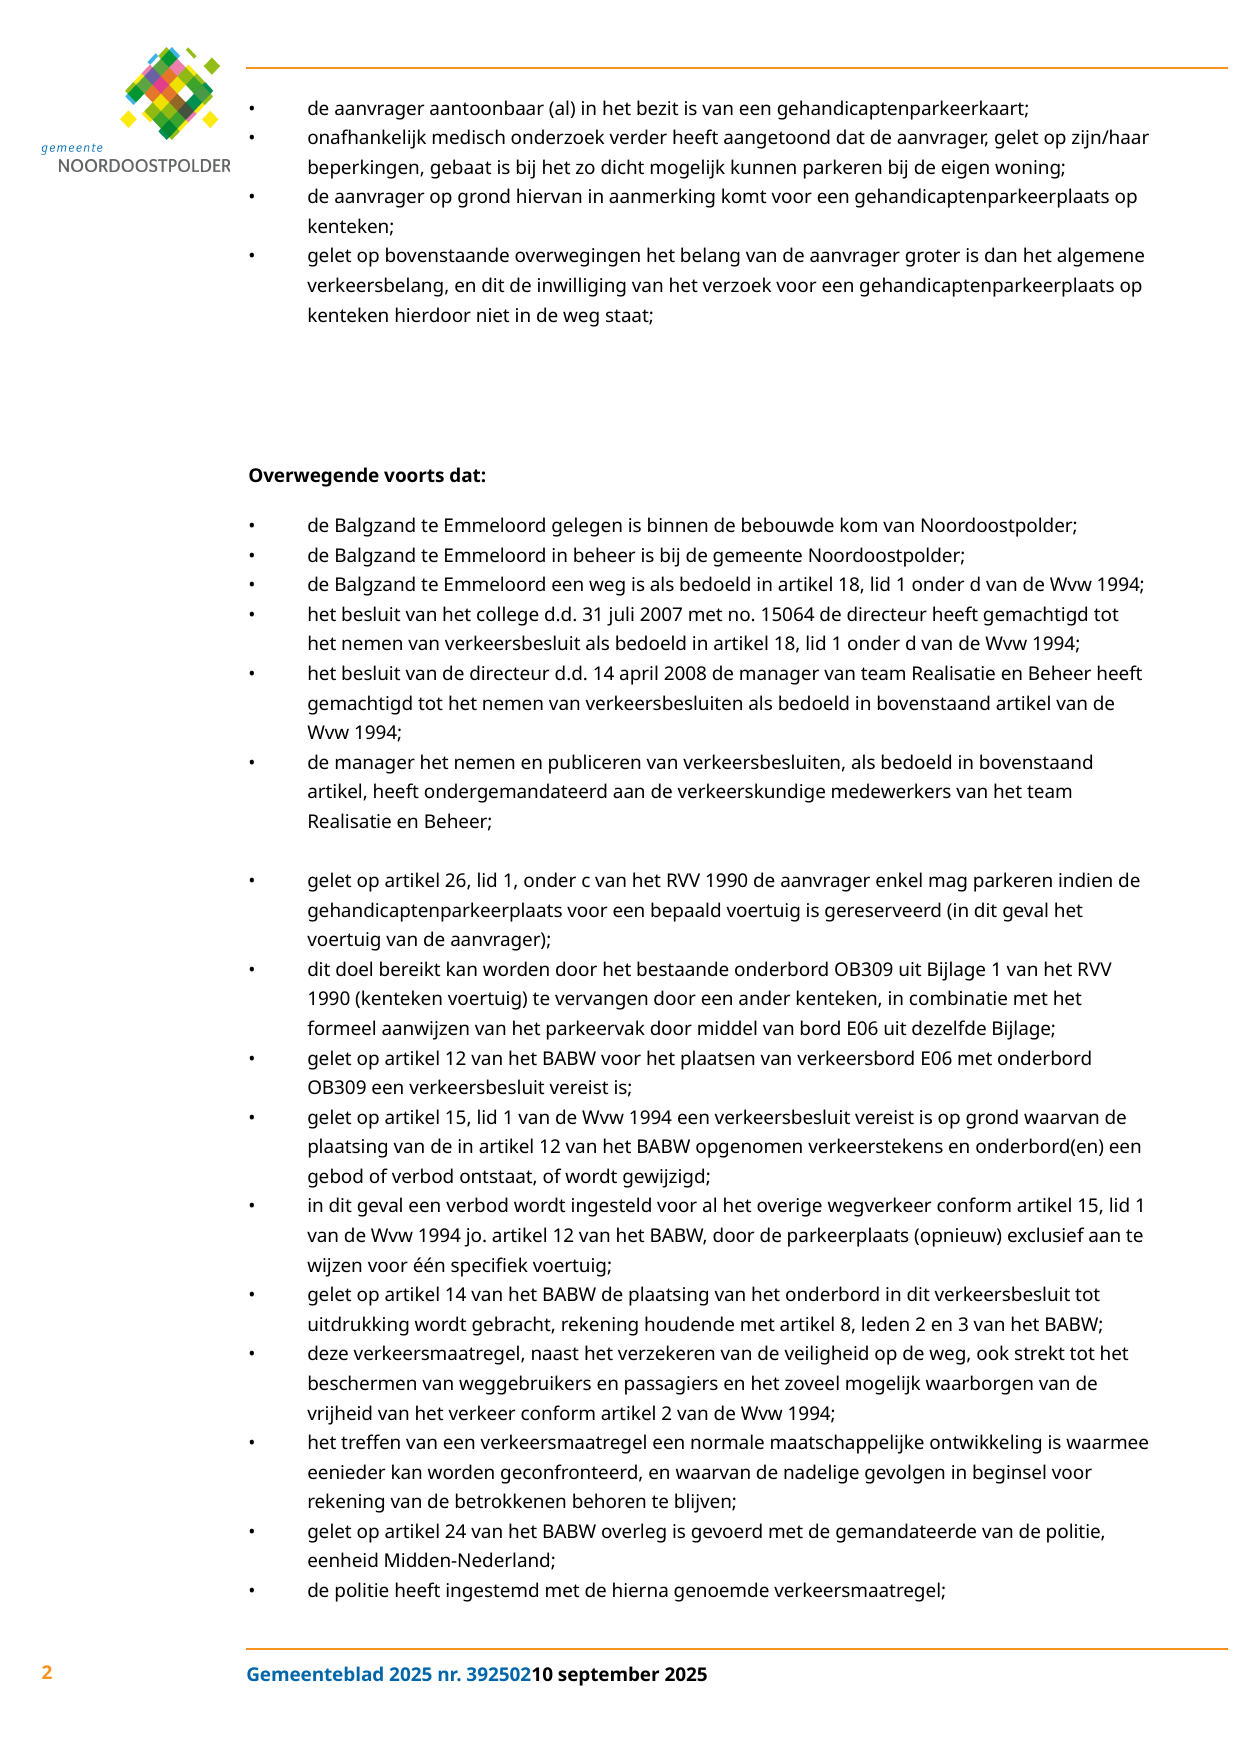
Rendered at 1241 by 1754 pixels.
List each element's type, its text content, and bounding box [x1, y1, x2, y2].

list gelet op artikel 14 van het BABW de plaatsing van het onderbord in dit verkeersbesluit tot uitdrukking wordt gebracht, rekening houdende met artikel 8, leden 2 en 3 van het BABW; [248, 1281, 1152, 1337]
list gelet op artikel 15, lid 1 van de Wvw 1994 een verkeersbesluit vereist is op grond waarvan de plaatsing van de in artikel 12 van het BABW opgenomen verkeerstekens en onderbord(en) een gebod of verbod ontstaat, of wordt gewijzigd; [248, 1104, 1152, 1189]
text Overwegende voorts dat: [248, 462, 1152, 488]
list de aanvrager aantoonbaar (al) in het bezit is van een gehandicaptenparkeerkaart; [248, 95, 1152, 121]
list deze verkeersmaatregel, naast het verzekeren van de veiligheid op de weg, ook strekt tot het beschermen van weggebruikers en passagiers en het zoveel mogelijk waarborgen van de vrijheid van het verkeer conform artikel 2 van de Wvw 1994; [248, 1341, 1152, 1426]
list het besluit van het college d.d. 31 juli 2007 met no. 15064 de directeur heeft gemachtigd tot het nemen van verkeersbesluit als bedoeld in artikel 18, lid 1 onder d van de Wvw 1994; [248, 601, 1152, 656]
list gelet op bovenstaande overwegingen het belang van de aanvrager groter is dan het algemene verkeersbelang, en dit de inwilliging van het verzoek voor een gehandicaptenparkeerplaats op kenteken hierdoor niet in de weg staat; [248, 243, 1152, 328]
picture [41, 47, 231, 172]
list gelet op artikel 26, lid 1, onder c van het RVV 1990 de aanvrager enkel mag parkeren indien de gehandicaptenparkeerplaats voor een bepaald voertuig is gereserveerd (in dit geval het voertuig van de aanvrager); [248, 867, 1152, 952]
list onafhankelijk medisch onderzoek verder heeft aangetoond dat de aanvrager, gelet op zijn/haar beperkingen, gebaat is bij het zo dicht mogelijk kunnen parkeren bij de eigen woning; [248, 124, 1152, 180]
list de manager het nemen en publiceren van verkeersbesluiten, als bedoeld in bovenstaand artikel, heeft ondergemandateerd aan de verkeerskundige medewerkers van het team Realisatie en Beheer; [248, 749, 1152, 834]
list de aanvrager op grond hiervan in aanmerking komt voor een gehandicaptenparkeerplaats op kenteken; [248, 183, 1152, 239]
list het treffen van een verkeersmaatregel een normale maatschappelijke ontwikkeling is waarmee eenieder kan worden geconfronteerd, en waarvan de nadelige gevolgen in beginsel voor rekening van de betrokkenen behoren te blijven; [248, 1429, 1152, 1514]
list het besluit van de directeur d.d. 14 april 2008 de manager van team Realisatie en Beheer heeft gemachtigd tot het nemen van verkeersbesluiten als bedoeld in bovenstaand artikel van de Wvw 1994; [248, 660, 1152, 745]
list dit doel bereikt kan worden door het bestaande onderbord OB309 uit Bijlage 1 van het RVV 1990 (kenteken voertuig) te vervangen door een ander kenteken, in combinatie met het formeel aanwijzen van het parkeervak door middel van bord E06 uit dezelfde Bijlage; [248, 956, 1152, 1041]
list de politie heeft ingestemd met de hierna genoemde verkeersmaatregel; [248, 1577, 1152, 1603]
list in dit geval een verbod wordt ingesteld voor al het overige wegverkeer conform artikel 15, lid 1 van de Wvw 1994 jo. artikel 12 van het BABW, door de parkeerplaats (opnieuw) exclusief aan te wijzen voor één specifiek voertuig; [248, 1193, 1152, 1278]
list de Balgzand te Emmeloord in beheer is bij de gemeente Noordoostpolder; [248, 542, 1152, 568]
list gelet op artikel 24 van het BABW overleg is gevoerd met de gemandateerde van de politie, eenheid Midden-Nederland; [248, 1518, 1152, 1573]
list de Balgzand te Emmeloord gelegen is binnen de bebouwde kom van Noordoostpolder; [248, 512, 1152, 538]
list gelet op artikel 12 van het BABW voor het plaatsen van verkeersbord E06 met onderbord OB309 een verkeersbesluit vereist is; [248, 1045, 1152, 1100]
list de Balgzand te Emmeloord een weg is als bedoeld in artikel 18, lid 1 onder d van de Wvw 1994; [248, 571, 1152, 597]
